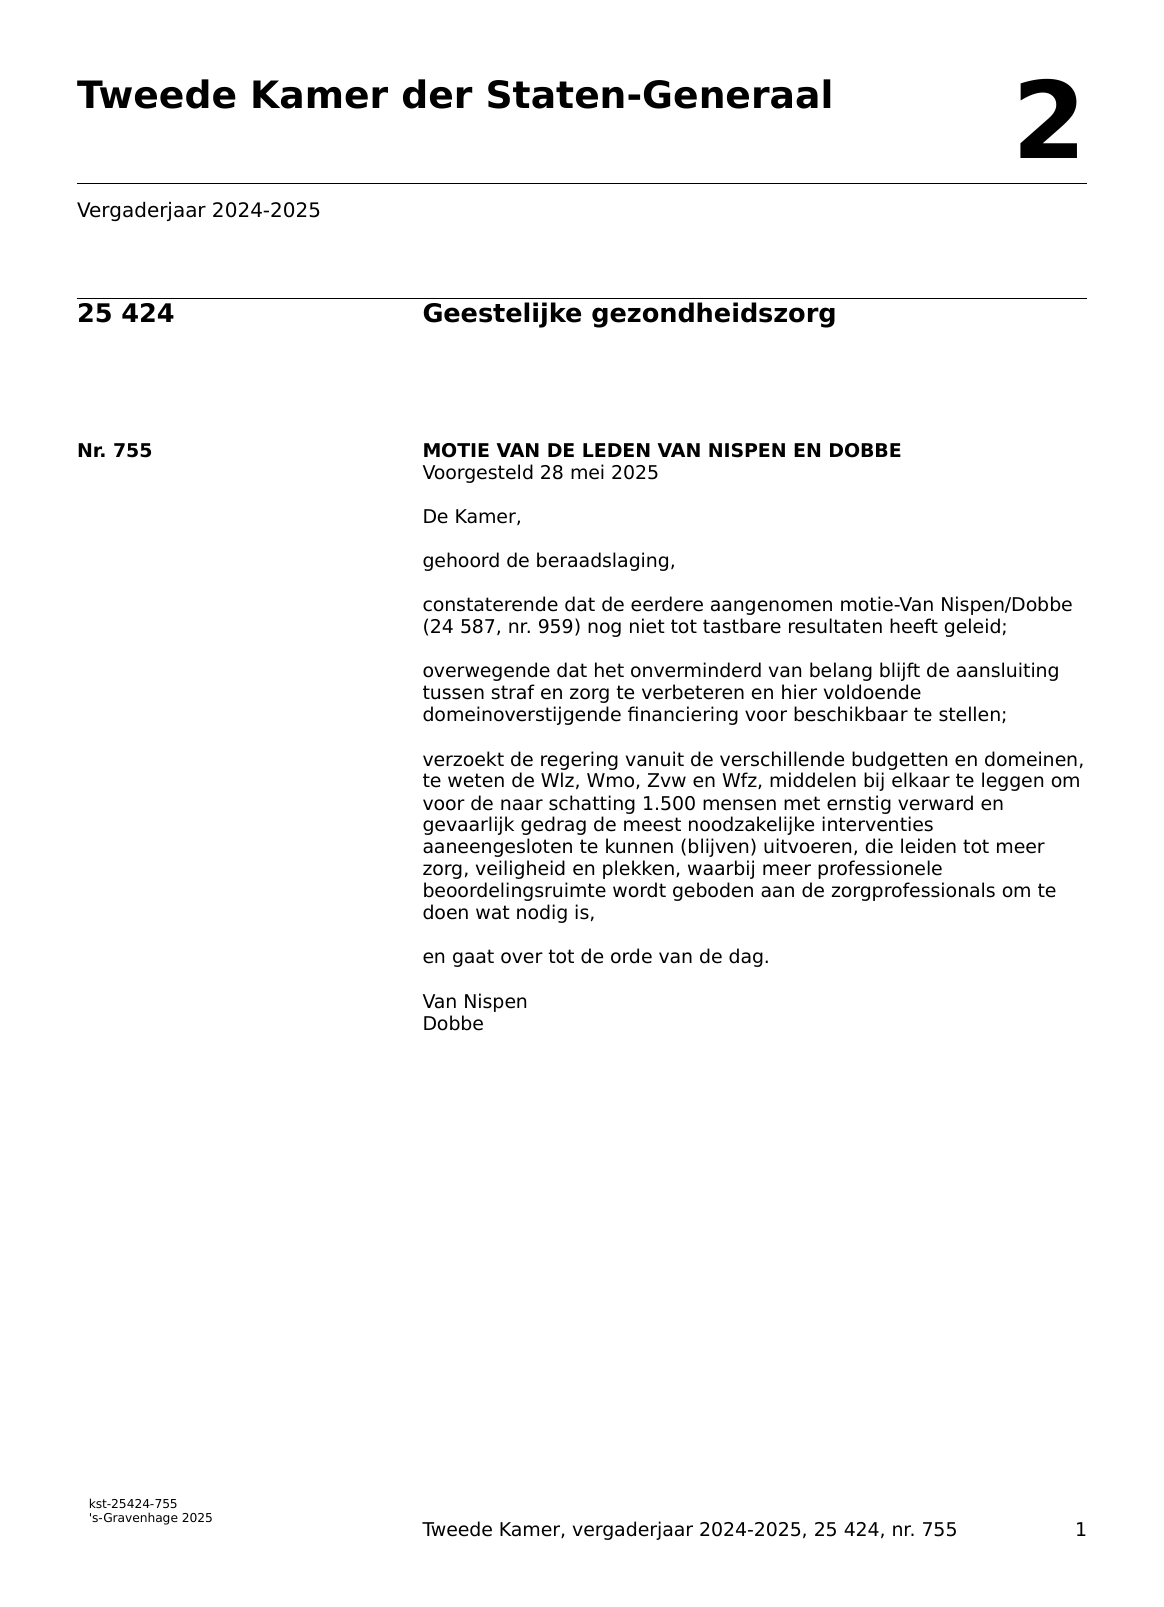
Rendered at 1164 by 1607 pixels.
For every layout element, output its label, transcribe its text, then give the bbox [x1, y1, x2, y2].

text overwegende dat het onverminderd van belang blijft de aansluiting tussen straf en zorg te verbeteren en hier voldoende domeinoverstijgende financiering voor beschikbaar te stellen; [422, 660, 1087, 726]
text en gaat over tot de orde van de dag. [422, 946, 1087, 968]
table_header Tweede Kamer der Staten-Generaal [77, 59, 886, 183]
text De Kamer, [422, 506, 1087, 528]
text kst-25424-755 [88, 1497, 323, 1511]
text Dobbe [422, 1013, 1087, 1034]
text gehoord de beraadslaging, [422, 550, 1087, 572]
subtitle 25 424 Geestelijke gezondheidszorg [77, 299, 1087, 329]
text verzoekt de regering vanuit de verschillende budgetten en domeinen, te weten de Wlz, Wmo, Zvw en Wfz, middelen bij elkaar te leggen om voor de naar schatting 1.500 mensen met ernstig verward en gevaarlijk gedrag de meest noodzakelijke interventies aaneengesloten te kunnen (blijven) uitvoeren, die leiden tot meer zorg, veiligheid en plekken, waarbij meer professionele beoordelingsruimte wordt geboden aan de zorgprofessionals om te doen wat nodig is, [422, 748, 1087, 924]
text Voorgesteld 28 mei 2025 [422, 462, 1087, 484]
text 's-Gravenhage 2025 [88, 1511, 323, 1525]
text constaterende dat de eerdere aangenomen motie-Van Nispen/Dobbe (24 587, nr. 959) nog niet tot tastbare resultaten heeft geleid; [422, 594, 1087, 638]
table_cell Vergaderjaar 2024-2025 [77, 184, 1087, 298]
text Van Nispen [422, 991, 1087, 1013]
subtitle Nr. 755 MOTIE VAN DE LEDEN VAN NISPEN EN DOBBE [77, 440, 1087, 462]
table_header 2 [886, 59, 1087, 183]
